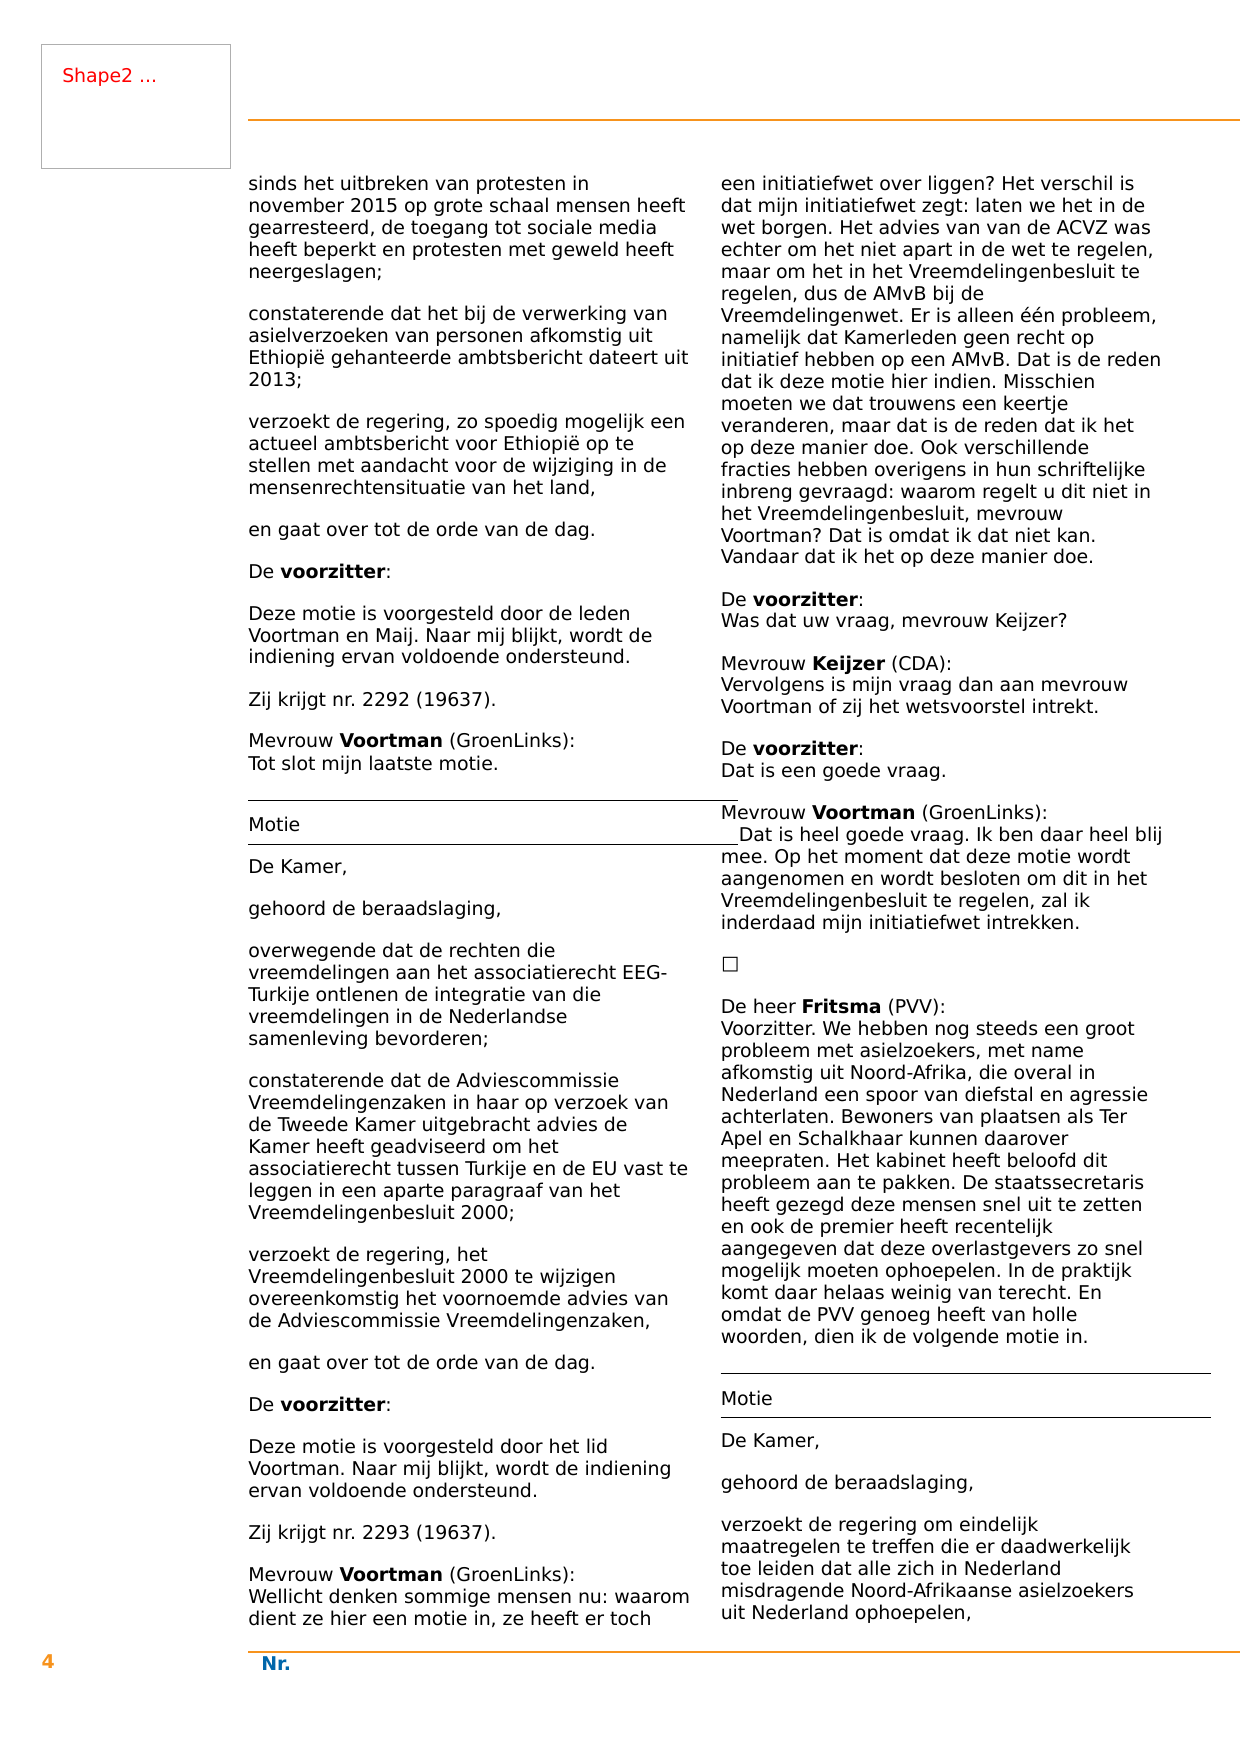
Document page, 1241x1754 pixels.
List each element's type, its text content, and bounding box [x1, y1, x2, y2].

text ⬜ [721, 954, 1163, 976]
text gehoord de beraadslaging, [721, 1472, 1163, 1494]
text Tot slot mijn laatste motie. [248, 752, 691, 774]
text De voorzitter: [248, 1394, 691, 1416]
text verzoekt de regering, zo spoedig mogelijk een actueel ambtsbericht voor Ethiopië op te stellen met aandacht voor de wijziging in de mensenrechtensituatie van het land, [248, 411, 691, 498]
text Mevrouw Keijzer (CDA): [721, 652, 1163, 674]
text verzoekt de regering, het Vreemdelingenbesluit 2000 te wijzigen overeenkomstig het voornoemde advies van de Adviescommissie Vreemdelingenzaken, [248, 1244, 691, 1332]
text overwegende dat de rechten die vreemdelingen aan het associatierecht EEG-Turkije ontlenen de integratie van die vreemdelingen in de Nederlandse samenleving bevorderen; [248, 940, 691, 1050]
text De heer Fritsma (PVV): [721, 996, 1163, 1018]
text Deze motie is voorgesteld door de leden Voortman en Maij. Naar mij blijkt, wordt de indiening ervan voldoende ondersteund. [248, 602, 691, 668]
text Motie [248, 814, 691, 836]
text Vervolgens is mijn vraag dan aan mevrouw Voortman of zij het wetsvoorstel intrekt. [721, 674, 1163, 718]
text De voorzitter: [721, 588, 1163, 610]
text een initiatiefwet over liggen? Het verschil is dat mijn initiatiefwet zegt: laten we het in de wet borgen. Het advies van van de ACVZ was echter om het niet apart in de wet te regelen, maar om het in het Vreemdelingenbesluit te regelen, dus de AMvB bij de Vreemdelingenwet. Er is alleen één probleem, namelijk dat Kamerleden geen recht op initiatief hebben op een AMvB. Dat is de reden dat ik deze motie hier indien. Misschien moeten we dat trouwens een keertje veranderen, maar dat is de reden dat ik het op deze manier doe. Ook verschillende fracties hebben overigens in hun schriftelijke inbreng gevraagd: waarom regelt u dit niet in het Vreemdelingenbesluit, mevrouw Voortman? Dat is omdat ik dat niet kan. Vandaar dat ik het op deze manier doe. [721, 173, 1163, 568]
text De Kamer, [248, 856, 691, 878]
text Mevrouw Voortman (GroenLinks): [248, 730, 691, 752]
text Mevrouw Voortman (GroenLinks): [721, 802, 1163, 824]
text en gaat over tot de orde van de dag. [248, 1352, 691, 1374]
text constaterende dat het bij de verwerking van asielverzoeken van personen afkomstig uit Ethiopië gehanteerde ambtsbericht dateert uit 2013; [248, 303, 691, 391]
text gehoord de beraadslaging, [248, 898, 691, 920]
text sinds het uitbreken van protesten in november 2015 op grote schaal mensen heeft gearresteerd, de toegang tot sociale media heeft beperkt en protesten met geweld heeft neergeslagen; [248, 173, 691, 283]
text Dat is heel goede vraag. Ik ben daar heel blij mee. Op het moment dat deze motie wordt aangenomen en wordt besloten om dit in het Vreemdelingenbesluit te regelen, zal ik inderdaad mijn initiatiefwet intrekken. [721, 824, 1163, 934]
text Dat is een goede vraag. [721, 760, 1163, 782]
text en gaat over tot de orde van de dag. [248, 518, 691, 541]
text Zij krijgt nr. 2293 (19637). [248, 1522, 691, 1544]
text Wellicht denken sommige mensen nu: waarom dient ze hier een motie in, ze heeft er toch [248, 1586, 691, 1630]
text De voorzitter: [248, 561, 691, 582]
text Was dat uw vraag, mevrouw Keijzer? [721, 610, 1163, 632]
text Mevrouw Voortman (GroenLinks): [248, 1564, 691, 1586]
text Deze motie is voorgesteld door het lid Voortman. Naar mij blijkt, wordt de indiening ervan voldoende ondersteund. [248, 1436, 691, 1502]
text verzoekt de regering om eindelijk maatregelen te treffen die er daadwerkelijk toe leiden dat alle zich in Nederland misdragende Noord-Afrikaanse asielzoekers uit Nederland ophoepelen, [721, 1514, 1163, 1623]
text De voorzitter: [721, 738, 1163, 760]
text Voorzitter. We hebben nog steeds een groot probleem met asielzoekers, met name afkomstig uit Noord-Afrika, die overal in Nederland een spoor van diefstal en agressie achterlaten. Bewoners van plaatsen als Ter Apel en Schalkhaar kunnen daarover meepraten. Het kabinet heeft beloofd dit probleem aan te pakken. De staatssecretaris heeft gezegd deze mensen snel uit te zetten en ook de premier heeft recentelijk aangegeven dat deze overlastgevers zo snel mogelijk moeten ophoepelen. In de praktijk komt daar helaas weinig van terecht. En omdat de PVV genoeg heeft van holle woorden, dien ik de volgende motie in. [721, 1018, 1163, 1348]
text Zij krijgt nr. 2292 (19637). [248, 688, 691, 710]
text De Kamer, [721, 1430, 1163, 1452]
text Motie [721, 1388, 1163, 1410]
text constaterende dat de Adviescommissie Vreemdelingenzaken in haar op verzoek van de Tweede Kamer uitgebracht advies de Kamer heeft geadviseerd om het associatierecht tussen Turkije en de EU vast te leggen in een aparte paragraaf van het Vreemdelingenbesluit 2000; [248, 1070, 691, 1224]
